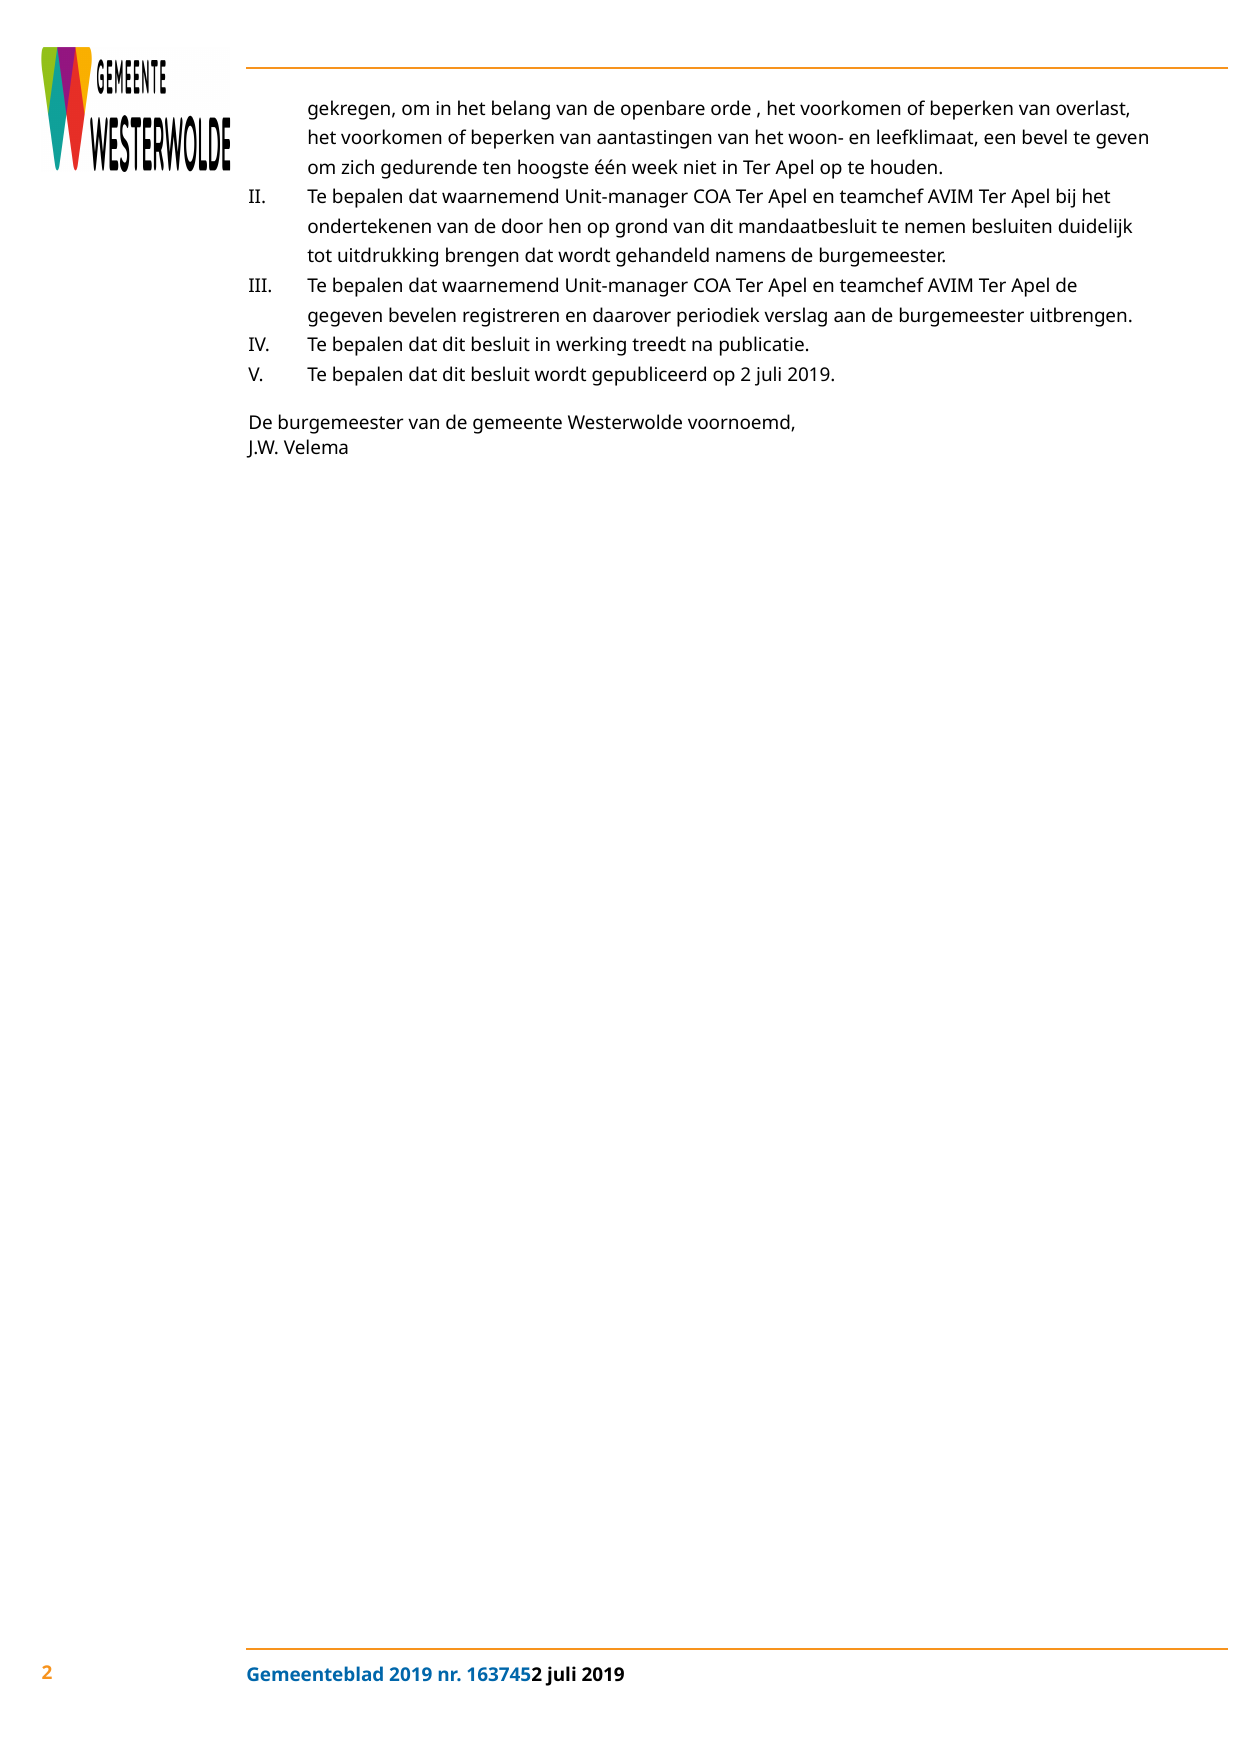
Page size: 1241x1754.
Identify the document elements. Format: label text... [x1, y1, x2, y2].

list Te bepalen dat dit besluit in werking treedt na publicatie. [248, 331, 1152, 357]
list Te bepalen dat dit besluit wordt gepubliceerd op 2 juli 2019. [248, 361, 1152, 387]
text De burgemeester van de gemeente Westerwolde voornoemd, [248, 409, 1152, 434]
list Te bepalen dat waarnemend Unit-manager COA Ter Apel en teamchef AVIM Ter Apel bij het ondertekenen van de door hen op grond van dit mandaatbesluit te nemen besluiten duidelijk tot uitdrukking brengen dat wordt gehandeld namens de burgemeester. [248, 183, 1152, 268]
list Te bepalen dat waarnemend Unit-manager COA Ter Apel en teamchef AVIM Ter Apel de gegeven bevelen registreren en daarover periodiek verslag aan de burgemeester uitbrengen. [248, 272, 1152, 328]
list gekregen, om in het belang van de openbare orde , het voorkomen of beperken van overlast, het voorkomen of beperken van aantastingen van het woon- en leefklimaat, een bevel te geven om zich gedurende ten hoogste één week niet in Ter Apel op te houden. [248, 95, 1152, 180]
text J.W. Velema [248, 434, 1152, 460]
picture [41, 47, 231, 172]
